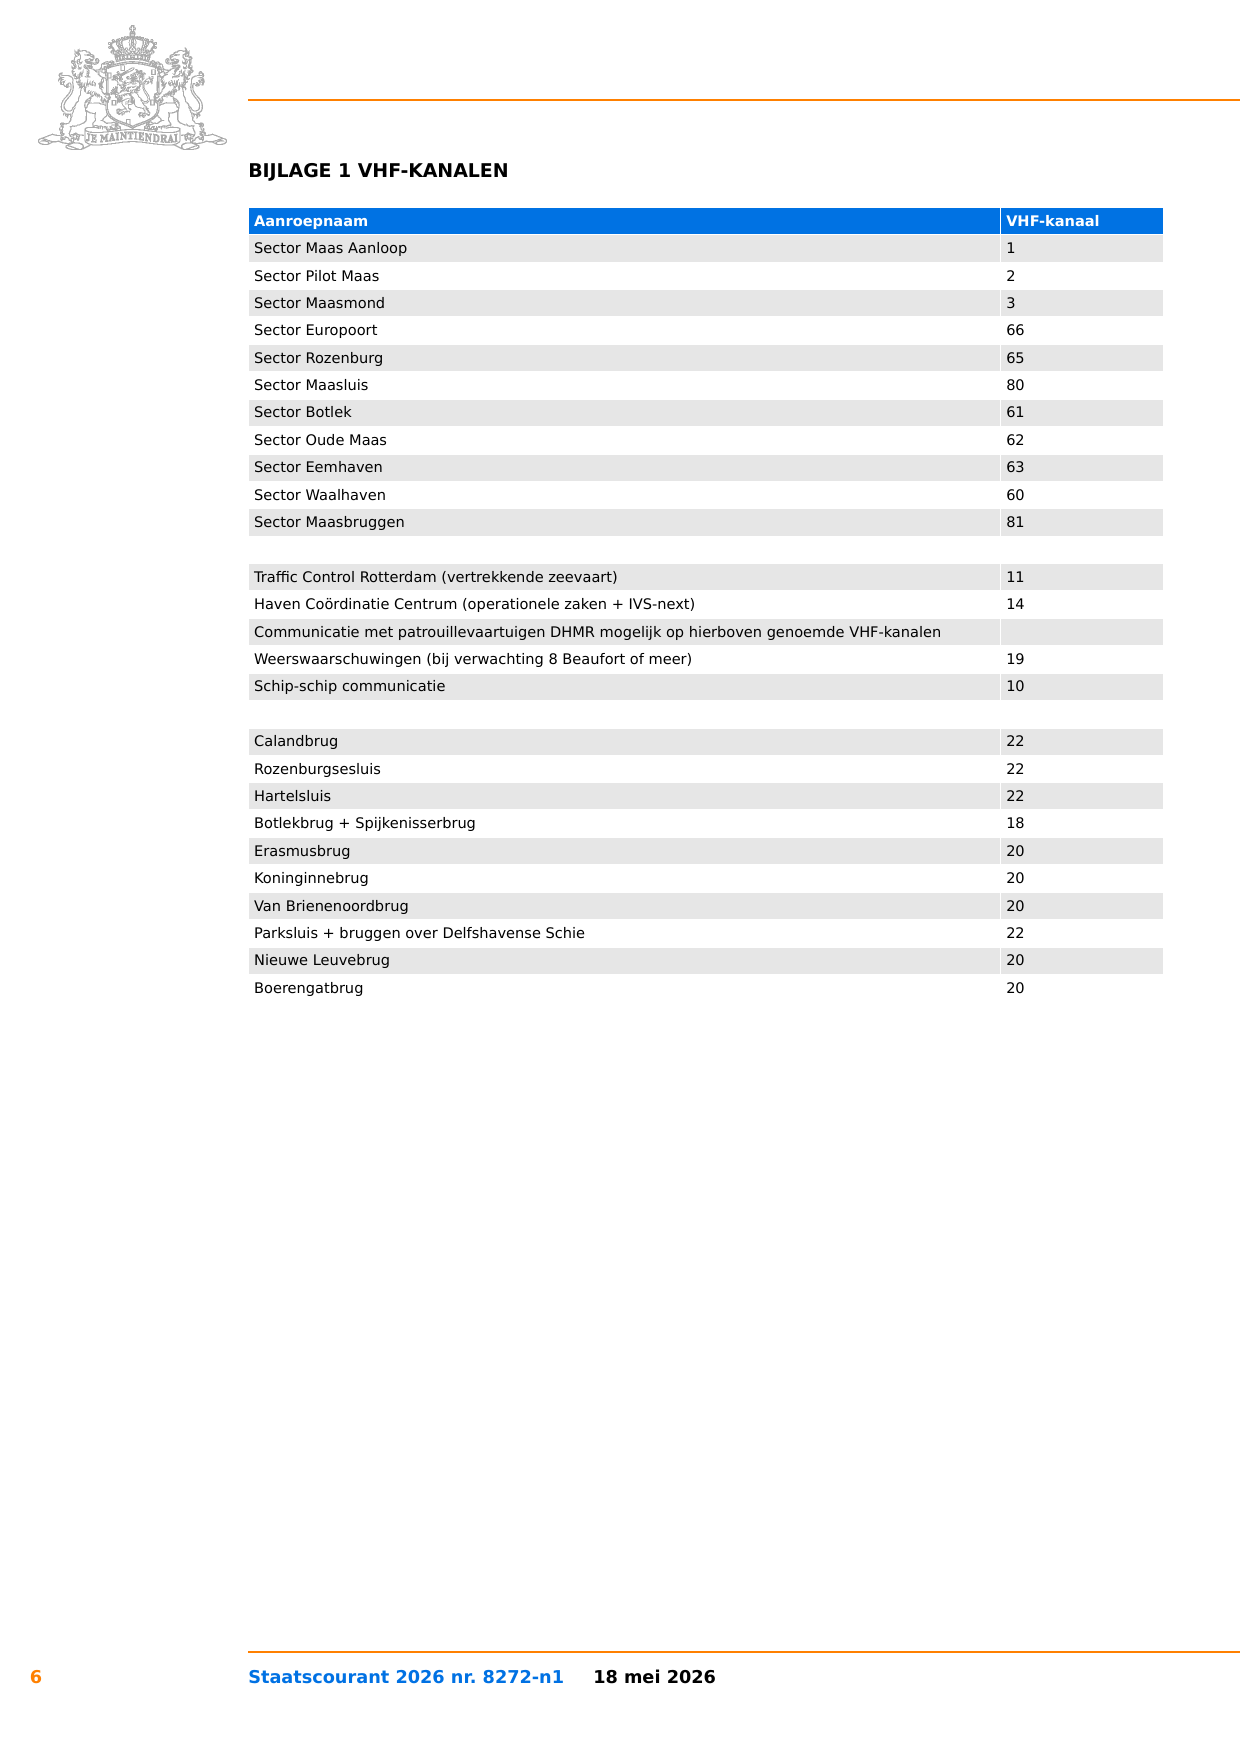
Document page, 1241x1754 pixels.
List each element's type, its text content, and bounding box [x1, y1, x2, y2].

table_cell 14 [1001, 591, 1163, 618]
table_cell Sector Maas Aanloop [249, 235, 1000, 262]
table_cell Van Brienenoordbrug [249, 893, 1000, 919]
table_cell 19 [1001, 646, 1163, 673]
table_cell [1001, 619, 1163, 645]
table_cell 20 [1001, 948, 1163, 974]
table_cell 22 [1001, 729, 1163, 755]
table_cell 22 [1001, 756, 1163, 782]
table_cell 22 [1001, 920, 1163, 947]
table_cell Hartelsluis [249, 783, 1000, 809]
table_cell Rozenburgsesluis [249, 756, 1000, 782]
table_cell 22 [1001, 783, 1163, 809]
subtitle BIJLAGE 1 VHF-KANALEN [248, 160, 1163, 182]
table_cell [249, 537, 1000, 563]
table_cell 20 [1001, 893, 1163, 919]
table_cell Parksluis + bruggen over Delfshavense Schie [249, 920, 1000, 947]
table_cell Erasmusbrug [249, 838, 1000, 864]
table_cell Weerswaarschuwingen (bij verwachting 8 Beaufort of meer) [249, 646, 1000, 673]
table_cell Koninginnebrug [249, 865, 1000, 892]
table_cell Nieuwe Leuvebrug [249, 948, 1000, 974]
table_cell 20 [1001, 865, 1163, 892]
table_cell Traffic Control Rotterdam (vertrekkende zeevaart) [249, 564, 1000, 590]
table_cell 62 [1001, 427, 1163, 453]
table_cell [249, 701, 1000, 727]
table_cell 61 [1001, 400, 1163, 426]
table_cell Haven Coördinatie Centrum (operationele zaken + IVS-next) [249, 591, 1000, 618]
table_cell Sector Botlek [249, 400, 1000, 426]
table_cell Sector Maasbruggen [249, 509, 1000, 536]
table_header VHF-kanaal [1001, 208, 1163, 234]
table_cell 20 [1001, 975, 1163, 1001]
table_cell Sector Maasmond [249, 290, 1000, 316]
picture [38, 25, 227, 150]
table_cell 11 [1001, 564, 1163, 590]
table_cell Botlekbrug + Spijkenisserbrug [249, 811, 1000, 837]
table_cell Sector Europoort [249, 318, 1000, 344]
table_cell 80 [1001, 372, 1163, 399]
table_cell Sector Rozenburg [249, 345, 1000, 371]
table_cell 66 [1001, 318, 1163, 344]
table_cell Calandbrug [249, 729, 1000, 755]
table_cell 63 [1001, 455, 1163, 481]
table_cell 20 [1001, 838, 1163, 864]
table_cell 2 [1001, 263, 1163, 289]
table_cell 18 [1001, 811, 1163, 837]
table_cell 60 [1001, 482, 1163, 508]
table_cell Sector Oude Maas [249, 427, 1000, 453]
table_cell 1 [1001, 235, 1163, 262]
table_cell 10 [1001, 674, 1163, 700]
table_header Aanroepnaam [249, 208, 1000, 234]
table_cell Sector Pilot Maas [249, 263, 1000, 289]
table_cell 81 [1001, 509, 1163, 536]
table_cell [1001, 701, 1163, 727]
table_cell Communicatie met patrouillevaartuigen DHMR mogelijk op hierboven genoemde VHF-kanalen [249, 619, 1000, 645]
table_cell [1001, 537, 1163, 563]
table_cell Sector Maasluis [249, 372, 1000, 399]
table_cell Sector Eemhaven [249, 455, 1000, 481]
table_cell Boerengatbrug [249, 975, 1000, 1001]
table_cell Sector Waalhaven [249, 482, 1000, 508]
table_cell 65 [1001, 345, 1163, 371]
table_cell Schip-schip communicatie [249, 674, 1000, 700]
table_cell 3 [1001, 290, 1163, 316]
